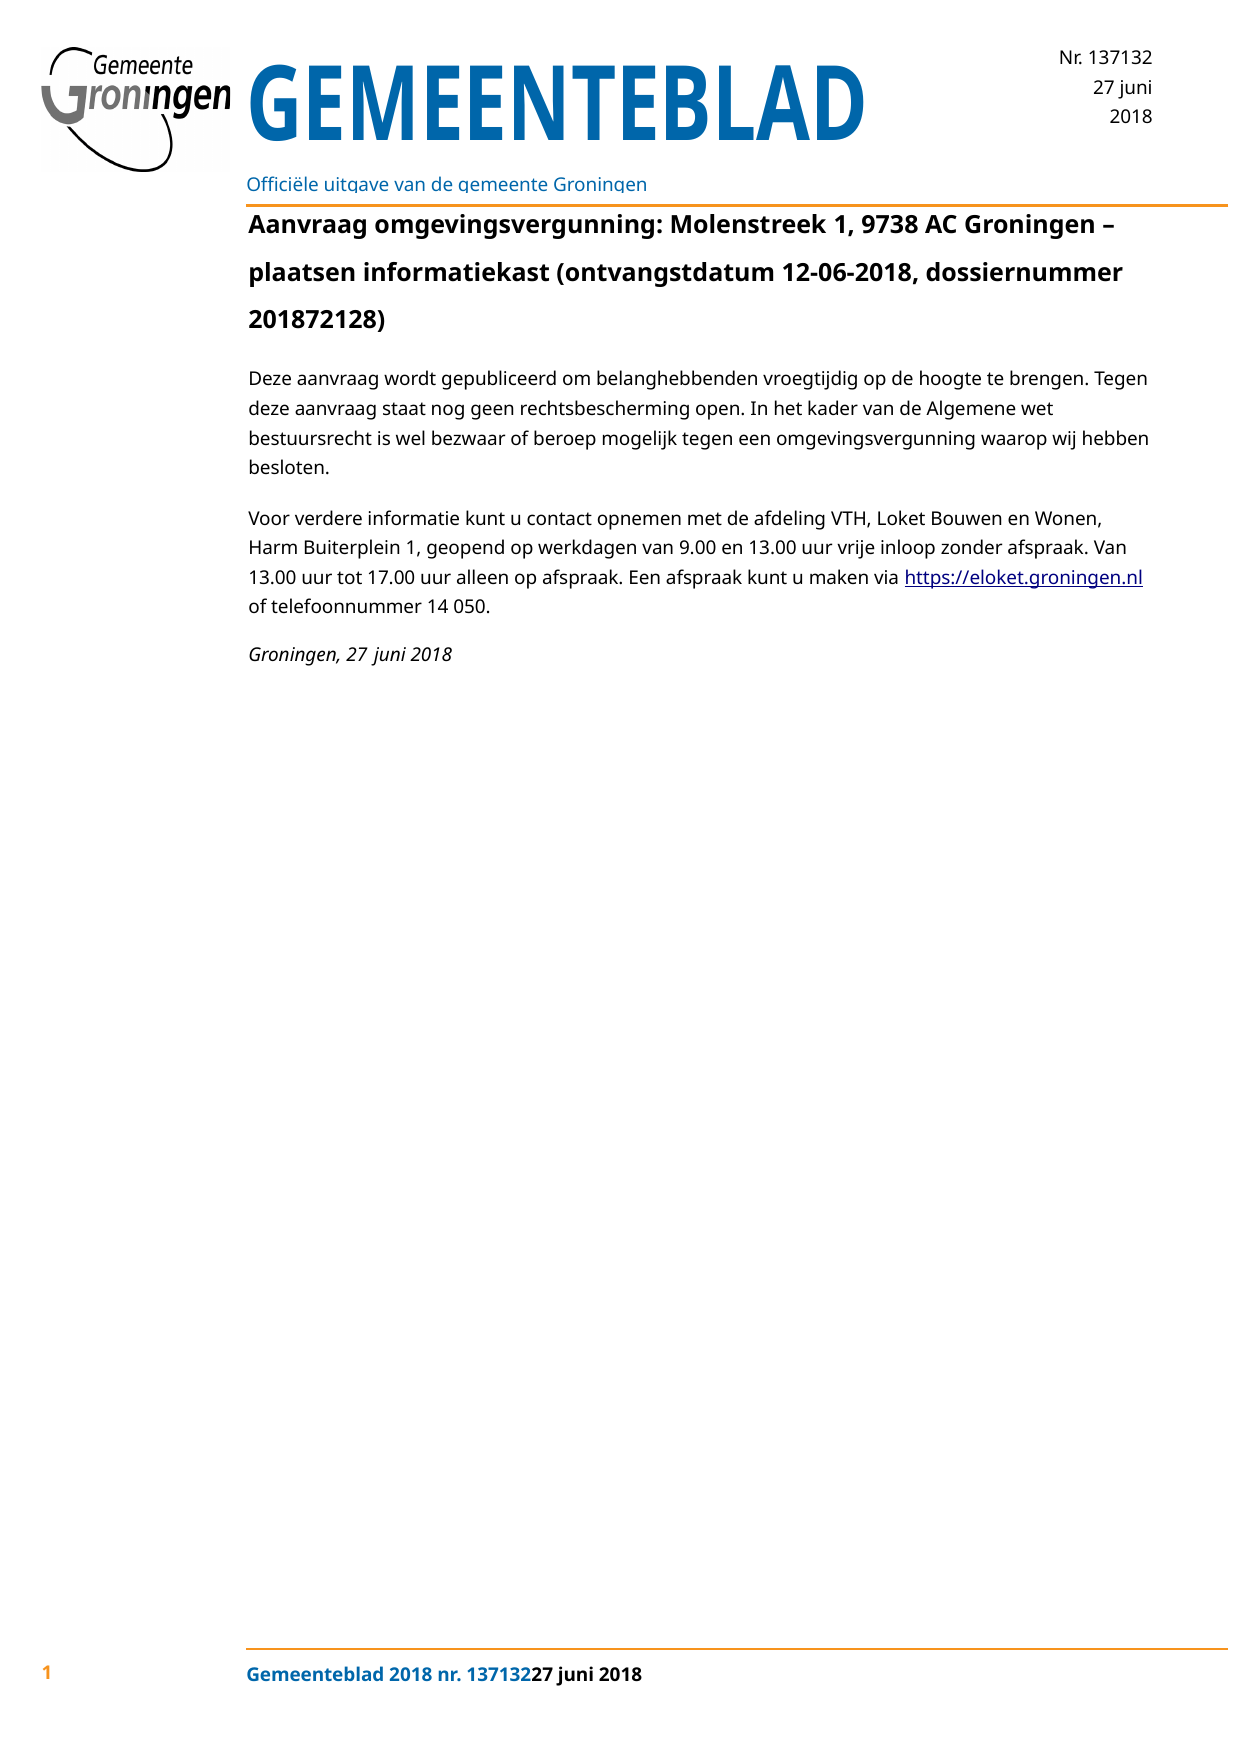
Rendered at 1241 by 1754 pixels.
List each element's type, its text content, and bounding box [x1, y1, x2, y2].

text Groningen, 27 juni 2018 [248, 641, 1152, 667]
text Voor verdere informatie kunt u contact opnemen met de afdeling VTH, Loket Bouwen en Wonen, Harm Buiterplein 1, geopend op werkdagen van 9.00 en 13.00 uur vrije inloop zonder afspraak. Van 13.00 uur tot 17.00 uur alleen op afspraak. Een afspraak kunt u maken via https://eloket.groningen.nl of telefoonnummer 14 050. [248, 505, 1152, 619]
picture [41, 47, 231, 172]
text Aanvraag omgevingsvergunning: Molenstreek 1, 9738 AC Groningen – plaatsen informatiekast (ontvangstdatum 12-06-2018, dossiernummer 201872128) [248, 207, 1152, 336]
text Deze aanvraag wordt gepubliceerd om belanghebbenden vroegtijdig op de hoogte te brengen. Tegen deze aanvraag staat nog geen rechtsbescherming open. In het kader van de Algemene wet bestuursrecht is wel bezwaar of beroep mogelijk tegen een omgevingsvergunning waarop wij hebben besloten. [248, 366, 1152, 480]
